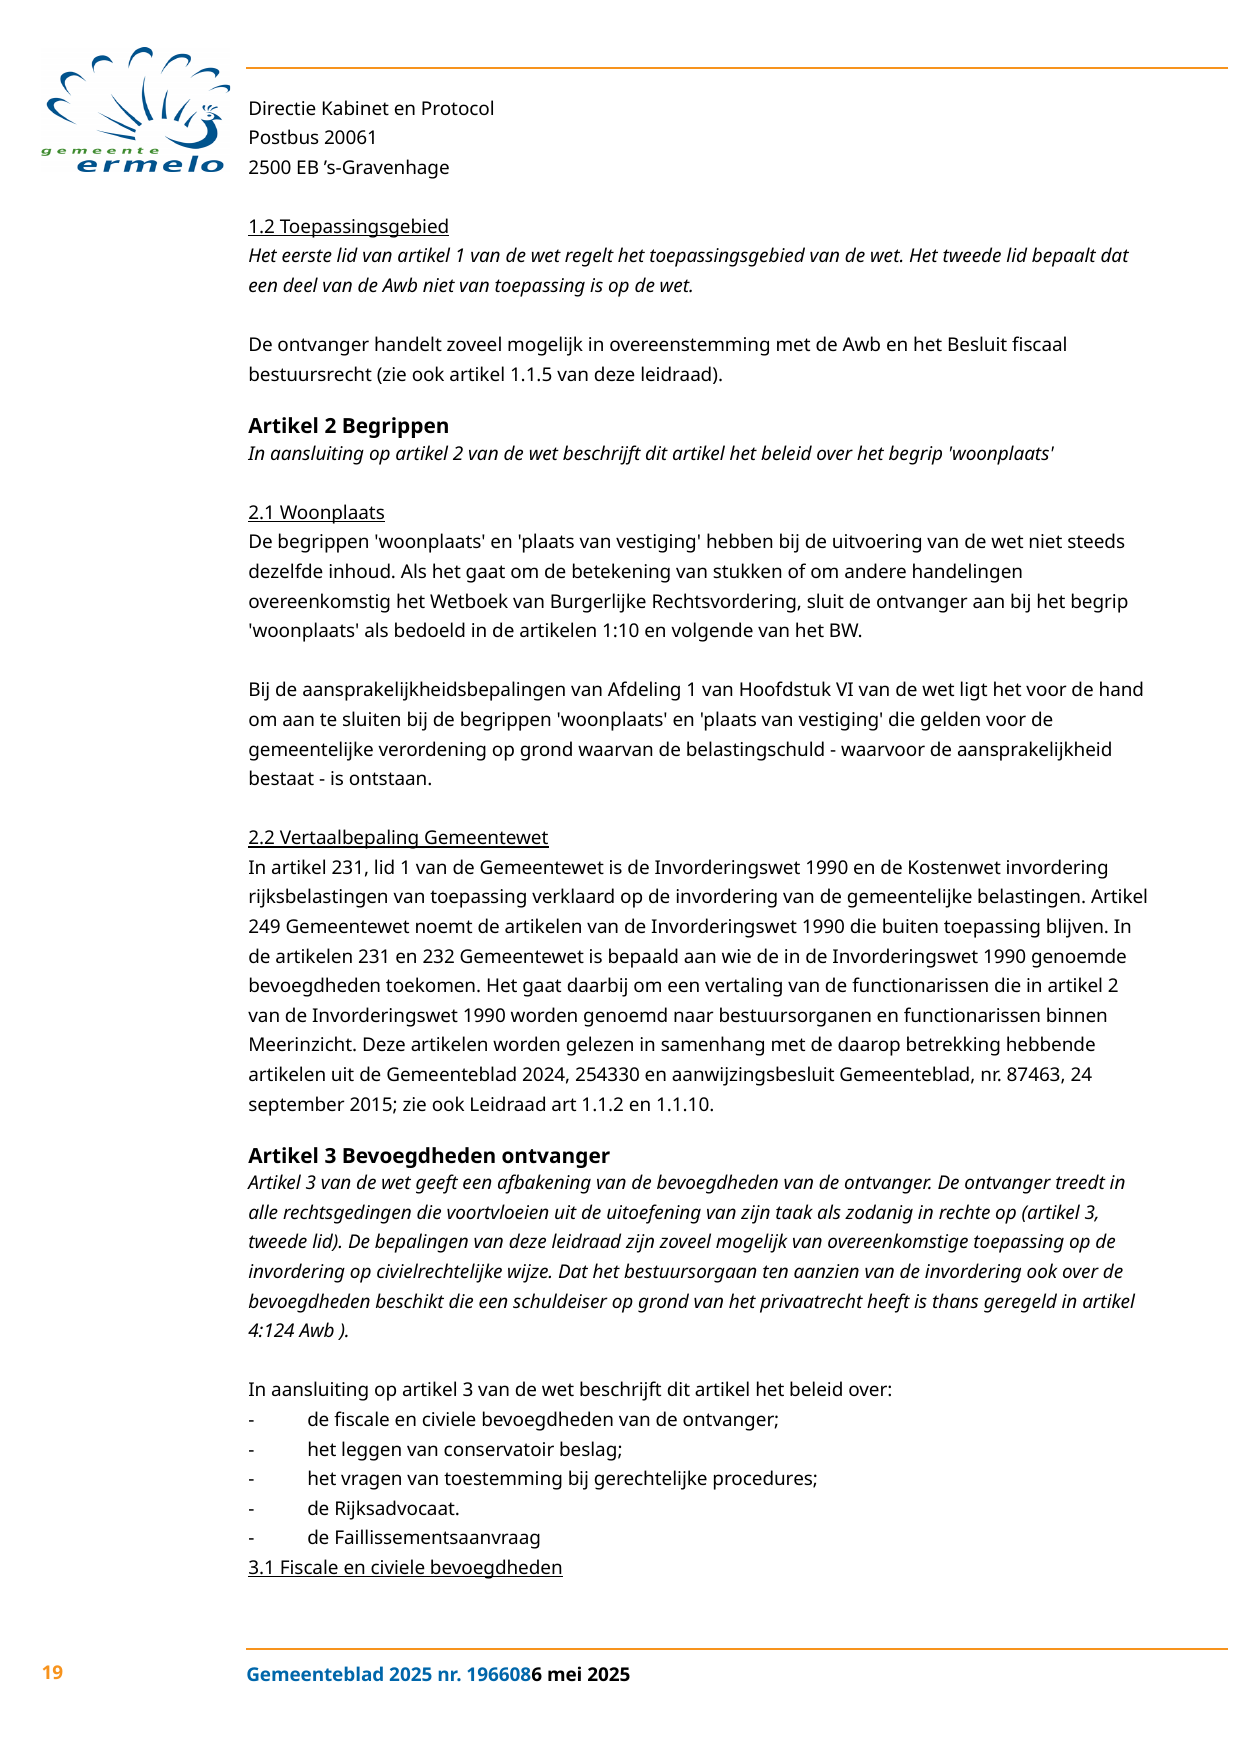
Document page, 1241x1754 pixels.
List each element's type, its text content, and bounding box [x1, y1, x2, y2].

text De ontvanger handelt zoveel mogelijk in overeenstemming met de Awb en het Besluit fiscaal bestuursrecht (zie ook artikel 1.1.5 van deze leidraad). [248, 331, 1152, 387]
text De begrippen 'woonplaats' en 'plaats van vestiging' hebben bij de uitvoering van de wet niet steeds dezelfde inhoud. Als het gaat om de betekening van stukken of om andere handelingen overeenkomstig het Wetboek van Burgerlijke Rechtsvordering, sluit de ontvanger aan bij het begrip 'woonplaats' als bedoeld in de artikelen 1:10 en volgende van het BW. [248, 529, 1152, 643]
text 1.2 Toepassingsgebied [248, 213, 1152, 239]
picture [41, 47, 231, 172]
list het leggen van conservatoir beslag; [248, 1436, 1152, 1462]
text Artikel 3 van de wet geeft een afbakening van de bevoegdheden van de ontvanger. De ontvanger treedt in alle rechtsgedingen die voortvloeien uit de uitoefening van zijn taak als zodanig in rechte op (artikel 3, tweede lid). De bepalingen van deze leidraad zijn zoveel mogelijk van overeenkomstige toepassing op de invordering op civielrechtelijke wijze. Dat het bestuursorgaan ten aanzien van de invordering ook over de bevoegdheden beschikt die een schuldeiser op grond van het privaatrecht heeft is thans geregeld in artikel 4:124 Awb ). [248, 1169, 1152, 1343]
list het vragen van toestemming bij gerechtelijke procedures; [248, 1465, 1152, 1491]
text In aansluiting op artikel 2 van de wet beschrijft dit artikel het beleid over het begrip 'woonplaats' [248, 440, 1152, 466]
text Directie Kabinet en Protocol [248, 95, 1152, 121]
text In artikel 231, lid 1 van de Gemeentewet is de Invorderingswet 1990 en de Kostenwet invordering rijksbelastingen van toepassing verklaard op de invordering van de gemeentelijke belastingen. Artikel 249 Gemeentewet noemt de artikelen van de Invorderingswet 1990 die buiten toepassing blijven. In de artikelen 231 en 232 Gemeentewet is bepaald aan wie de in de Invorderingswet 1990 genoemde bevoegdheden toekomen. Het gaat daarbij om een vertaling van de functionarissen die in artikel 2 van de Invorderingswet 1990 worden genoemd naar bestuursorganen en functionarissen binnen Meerinzicht. Deze artikelen worden gelezen in samenhang met de daarop betrekking hebbende artikelen uit de Gemeenteblad 2024, 254330 en aanwijzingsbesluit Gemeenteblad, nr. 87463, 24 september 2015; zie ook Leidraad art 1.1.2 en 1.1.10. [248, 854, 1152, 1116]
text 2.2 Vertaalbepaling Gemeentewet [248, 824, 1152, 850]
text 2500 EB ’s-Gravenhage [248, 154, 1152, 180]
text 2.1 Woonplaats [248, 499, 1152, 525]
list de fiscale en civiele bevoegdheden van de ontvanger; [248, 1406, 1152, 1432]
text Het eerste lid van artikel 1 van de wet regelt het toepassingsgebied van de wet. Het tweede lid bepaalt dat een deel van de Awb niet van toepassing is op de wet. [248, 243, 1152, 298]
text Bij de aansprakelijkheidsbepalingen van Afdeling 1 van Hoofdstuk VI van de wet ligt het voor de hand om aan te sluiten bij de begrippen 'woonplaats' en 'plaats van vestiging' die gelden voor de gemeentelijke verordening op grond waarvan de belastingschuld - waarvoor de aansprakelijkheid bestaat - is ontstaan. [248, 677, 1152, 791]
text Artikel 2 Begrippen [248, 411, 1152, 440]
text Postbus 20061 [248, 124, 1152, 150]
list de Faillissementsaanvraag [248, 1524, 1152, 1550]
text 3.1 Fiscale en civiele bevoegdheden [248, 1554, 1152, 1580]
list de Rijksadvocaat. [248, 1495, 1152, 1521]
text Artikel 3 Bevoegdheden ontvanger [248, 1141, 1152, 1169]
text In aansluiting op artikel 3 van de wet beschrijft dit artikel het beleid over: [248, 1377, 1152, 1402]
